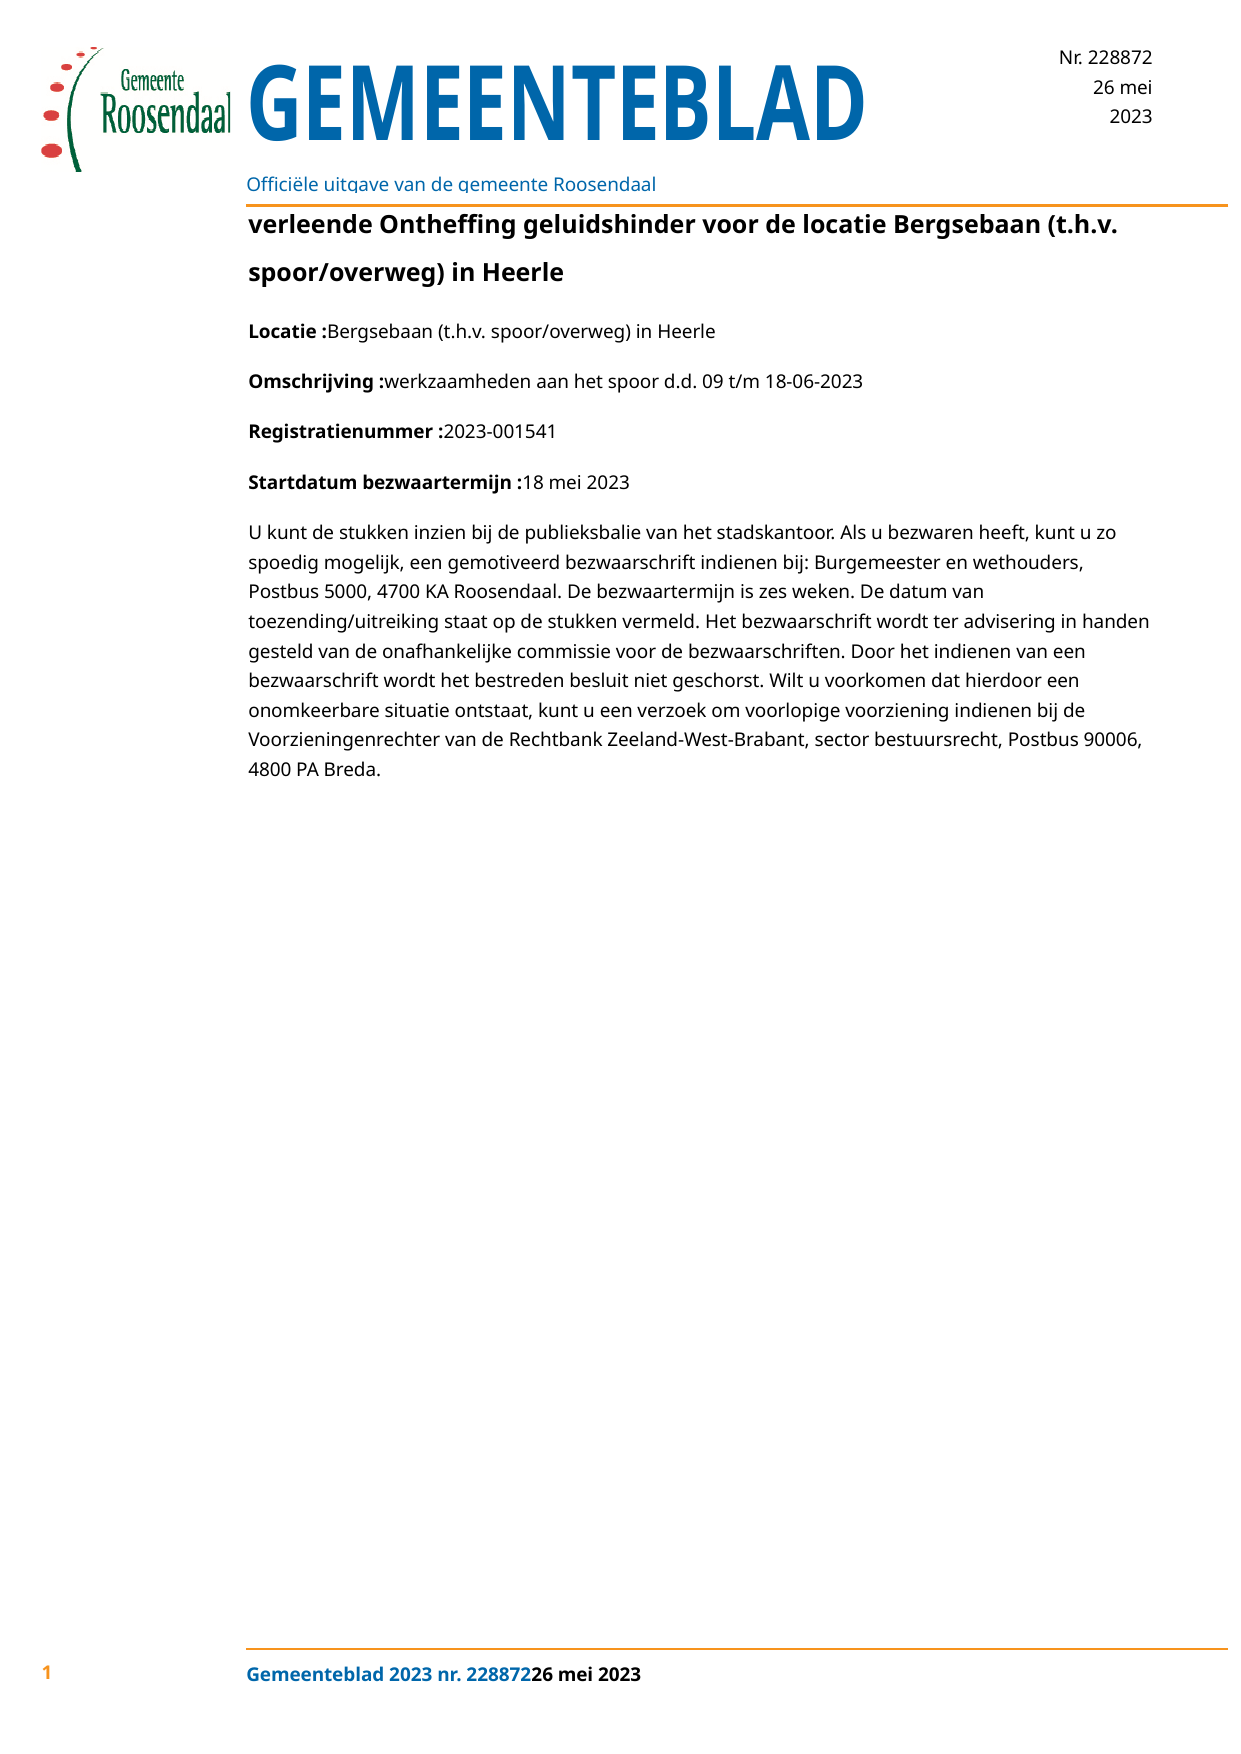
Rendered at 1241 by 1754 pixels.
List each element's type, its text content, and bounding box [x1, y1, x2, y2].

text verleende Ontheffing geluidshinder voor de locatie Bergsebaan (t.h.v. spoor/overweg) in Heerle [248, 207, 1152, 288]
picture [41, 47, 231, 172]
text Omschrijving :werkzaamheden aan het spoor d.d. 09 t/m 18-06-2023 [248, 368, 1152, 394]
text Registratienummer :2023-001541 [248, 419, 1152, 444]
text Locatie :Bergsebaan (t.h.v. spoor/overweg) in Heerle [248, 318, 1152, 344]
text U kunt de stukken inzien bij de publieksbalie van het stadskantoor. Als u bezwaren heeft, kunt u zo spoedig mogelijk, een gemotiveerd bezwaarschrift indienen bij: Burgemeester en wethouders, Postbus 5000, 4700 KA Roosendaal. De bezwaartermijn is zes weken. De datum van toezending/uitreiking staat op de stukken vermeld. Het bezwaarschrift wordt ter advisering in handen gesteld van de onafhankelijke commissie voor de bezwaarschriften. Door het indienen van een bezwaarschrift wordt het bestreden besluit niet geschorst. Wilt u voorkomen dat hierdoor een onomkeerbare situatie ontstaat, kunt u een verzoek om voorlopige voorziening indienen bij de Voorzieningenrechter van de Rechtbank Zeeland-West-Brabant, sector bestuursrecht, Postbus 90006, 4800 PA Breda. [248, 519, 1152, 782]
text Startdatum bezwaartermijn :18 mei 2023 [248, 469, 1152, 495]
